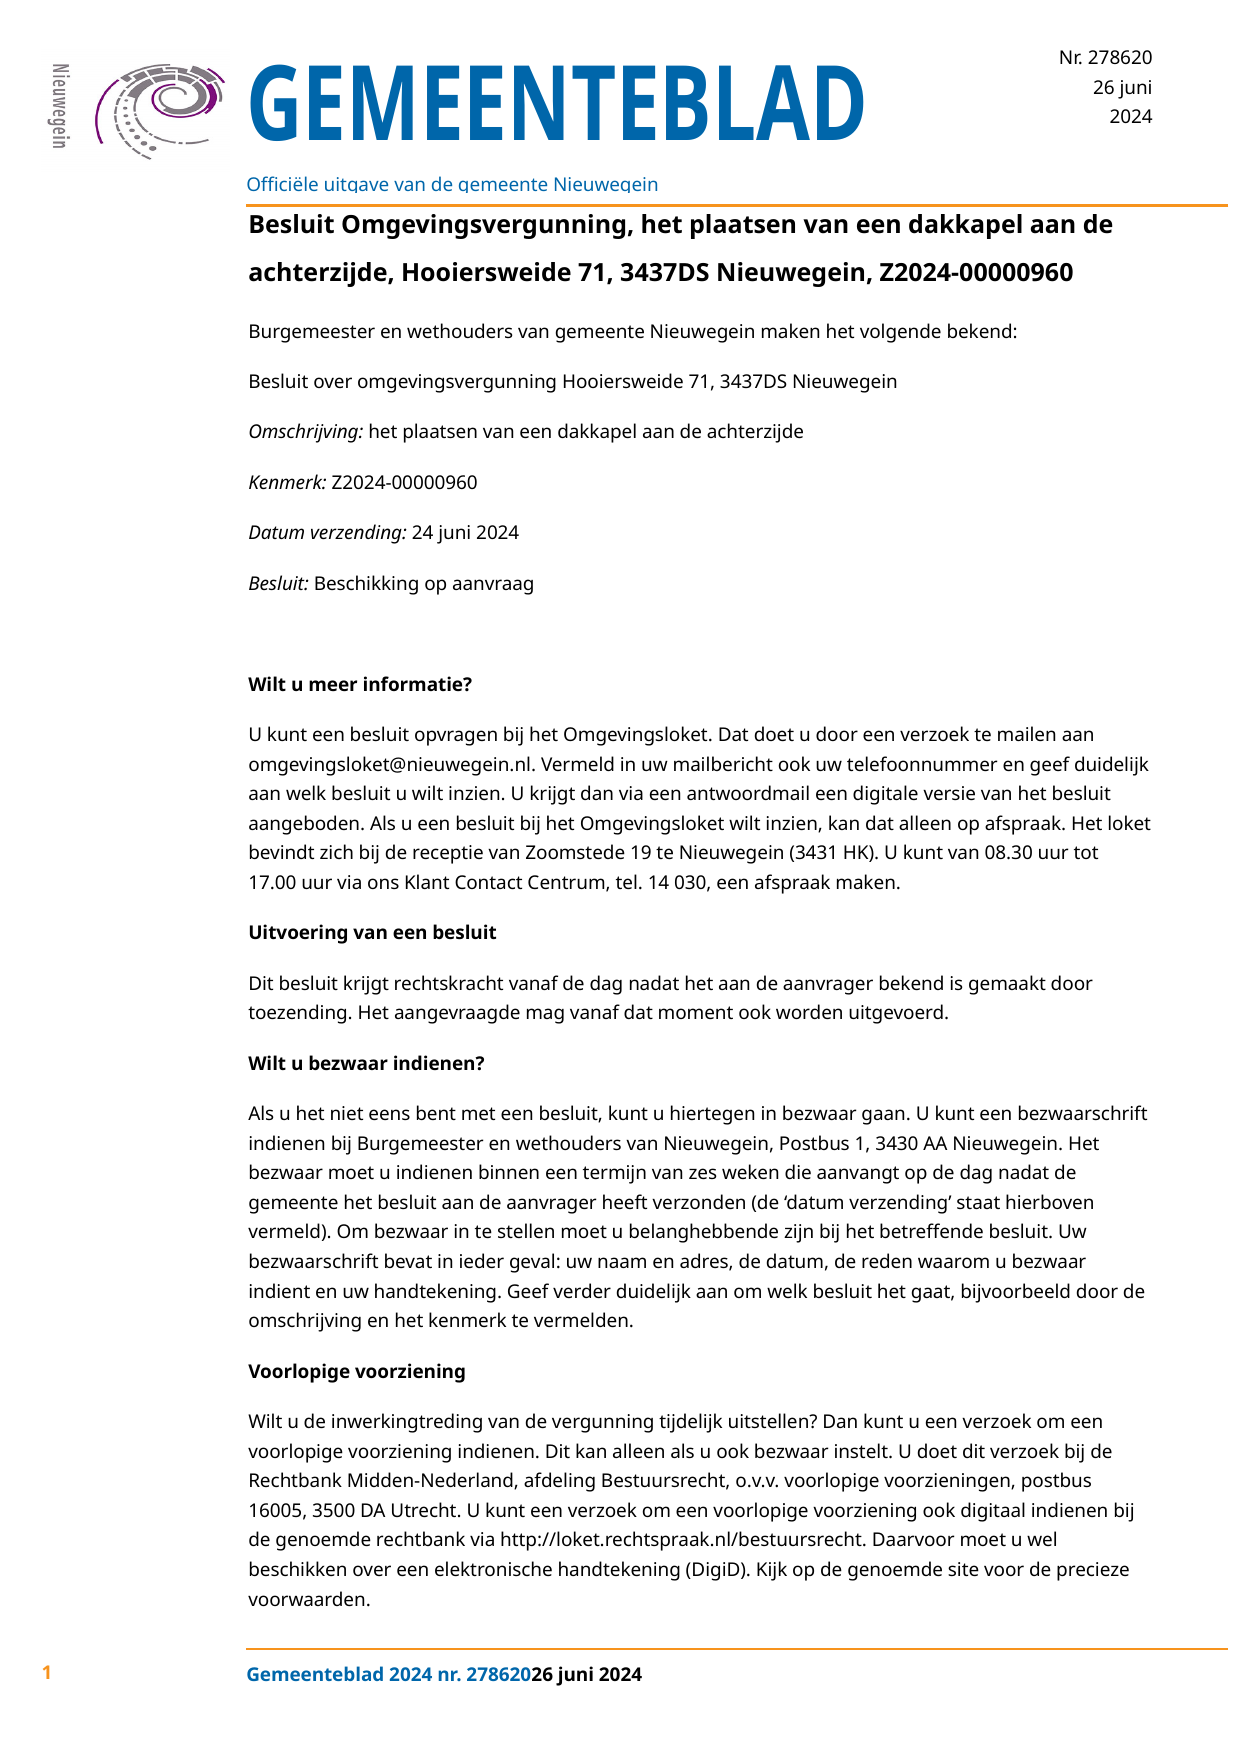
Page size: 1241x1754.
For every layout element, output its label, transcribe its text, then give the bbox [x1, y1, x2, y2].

text Omschrijving: het plaatsen van een dakkapel aan de achterzijde [248, 419, 1152, 444]
text Dit besluit krijgt rechtskracht vanaf de dag nadat het aan de aanvrager bekend is gemaakt door toezending. Het aangevraagde mag vanaf dat moment ook worden uitgevoerd. [248, 970, 1152, 1025]
text Besluit Omgevingsvergunning, het plaatsen van een dakkapel aan de achterzijde, Hooiersweide 71, 3437DS Nieuwegein, Z2024-00000960 [248, 207, 1152, 288]
text Voorlopige voorziening [248, 1358, 1152, 1384]
text Burgemeester en wethouders van gemeente Nieuwegein maken het volgende bekend: [248, 318, 1152, 344]
text Als u het niet eens bent met een besluit, kunt u hiertegen in bezwaar gaan. U kunt een bezwaarschrift indienen bij Burgemeester en wethouders van Nieuwegein, Postbus 1, 3430 AA Nieuwegein. Het bezwaar moet u indienen binnen een termijn van zes weken die aanvangt op de dag nadat de gemeente het besluit aan de aanvrager heeft verzonden (de ‘datum verzending’ staat hierboven vermeld). Om bezwaar in te stellen moet u belanghebbende zijn bij het betreffende besluit. Uw bezwaarschrift bevat in ieder geval: uw naam en adres, de datum, de reden waarom u bezwaar indient en uw handtekening. Geef verder duidelijk aan om welk besluit het gaat, bijvoorbeeld door de omschrijving en het kenmerk te vermelden. [248, 1100, 1152, 1333]
picture [41, 47, 231, 172]
text Wilt u bezwaar indienen? [248, 1050, 1152, 1076]
text Kenmerk: Z2024-00000960 [248, 469, 1152, 495]
text Besluit over omgevingsvergunning Hooiersweide 71, 3437DS Nieuwegein [248, 368, 1152, 394]
text Datum verzending: 24 juni 2024 [248, 519, 1152, 545]
text Wilt u de inwerkingtreding van de vergunning tijdelijk uitstellen? Dan kunt u een verzoek om een voorlopige voorziening indienen. Dit kan alleen als u ook bezwaar instelt. U doet dit verzoek bij de Rechtbank Midden-Nederland, afdeling Bestuursrecht, o.v.v. voorlopige voorzieningen, postbus 16005, 3500 DA Utrecht. U kunt een verzoek om een voorlopige voorziening ook digitaal indienen bij de genoemde rechtbank via http://loket.rechtspraak.nl/bestuursrecht. Daarvoor moet u wel beschikken over een elektronische handtekening (DigiD). Kijk op de genoemde site voor de precieze voorwaarden. [248, 1408, 1152, 1612]
text Uitvoering van een besluit [248, 919, 1152, 945]
text Wilt u meer informatie? [248, 671, 1152, 697]
text U kunt een besluit opvragen bij het Omgevingsloket. Dat doet u door een verzoek te mailen aan omgevingsloket@nieuwegein.nl. Vermeld in uw mailbericht ook uw telefoonnummer en geef duidelijk aan welk besluit u wilt inzien. U krijgt dan via een antwoordmail een digitale versie van het besluit aangeboden. Als u een besluit bij het Omgevingsloket wilt inzien, kan dat alleen op afspraak. Het loket bevindt zich bij de receptie van Zoomstede 19 te Nieuwegein (3431 HK). U kunt van 08.30 uur tot 17.00 uur via ons Klant Contact Centrum, tel. 14 030, een afspraak maken. [248, 721, 1152, 895]
text Besluit: Beschikking op aanvraag [248, 570, 1152, 596]
